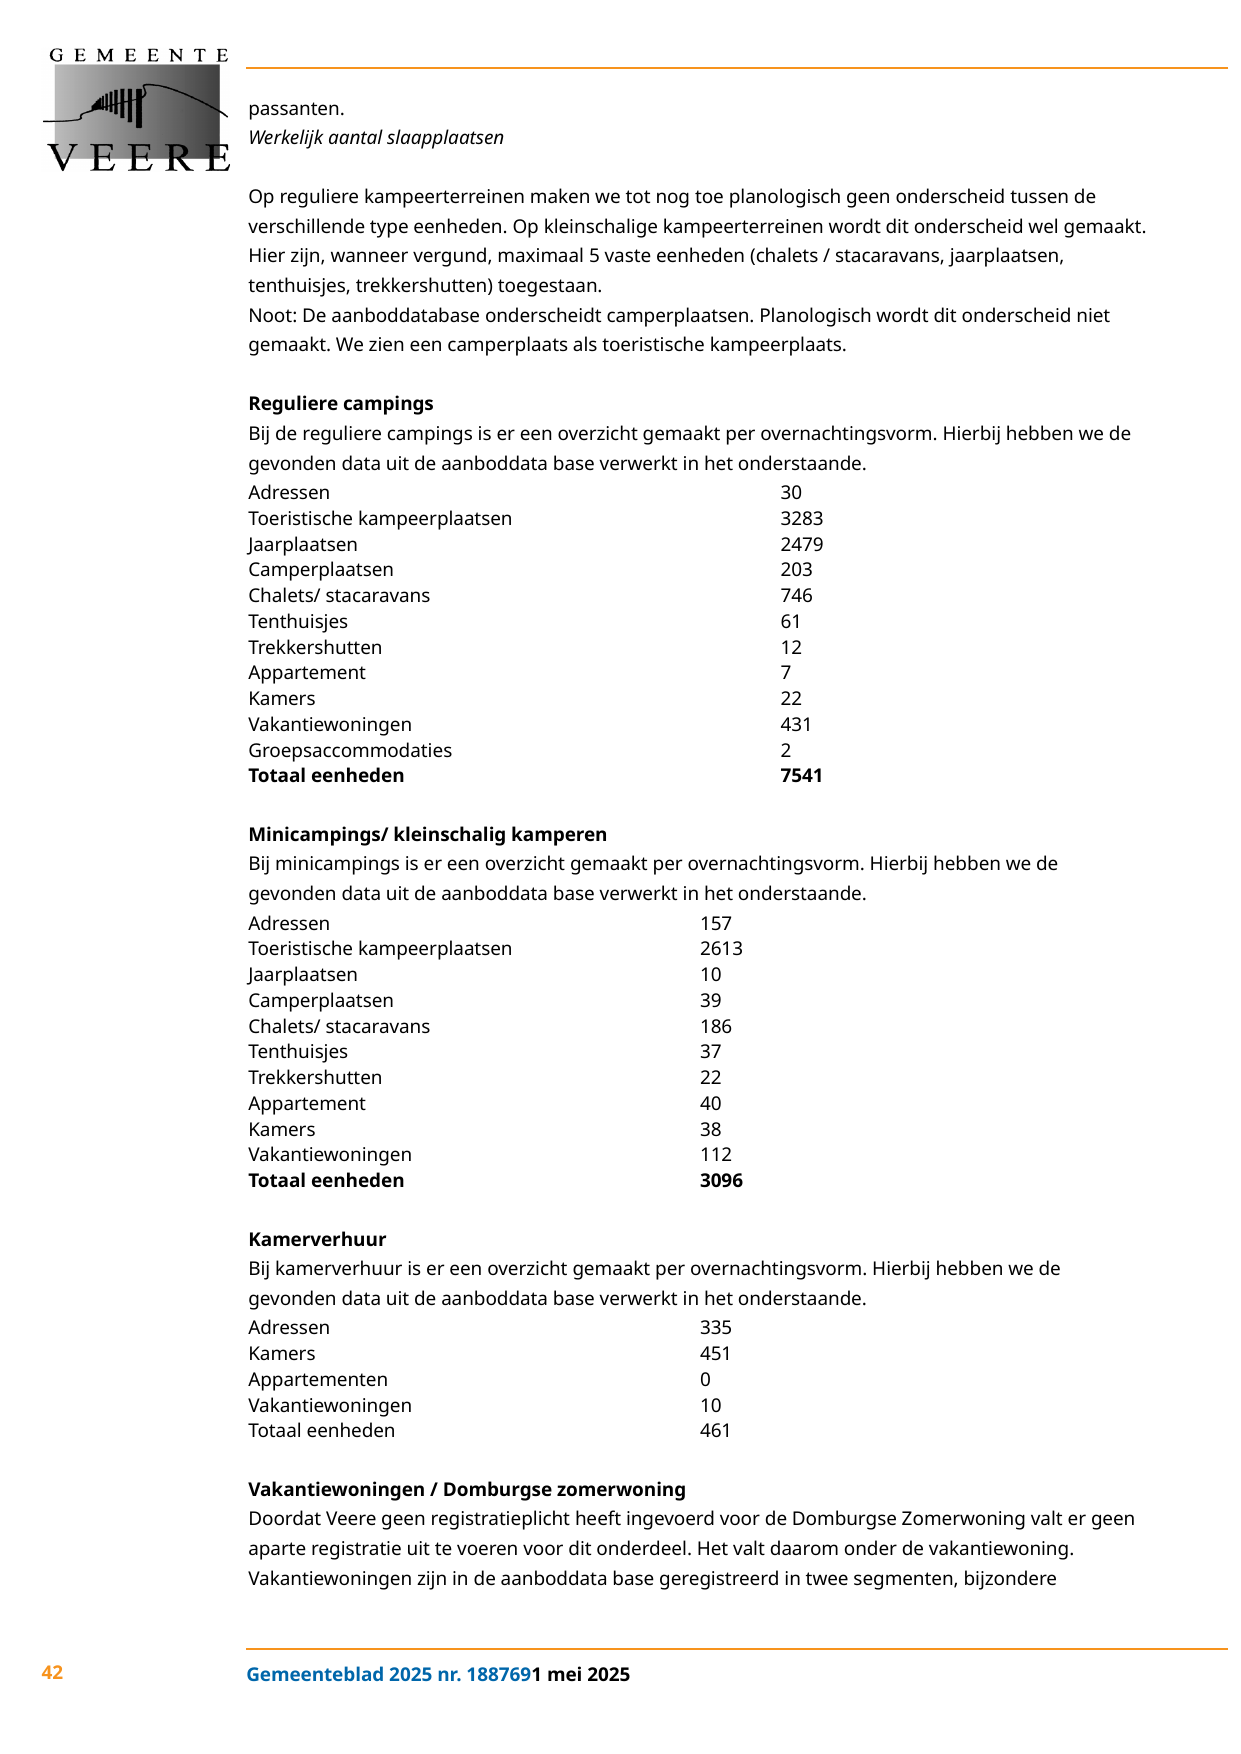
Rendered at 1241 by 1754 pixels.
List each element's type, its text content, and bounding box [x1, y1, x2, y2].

table_header 30 [780, 480, 1152, 505]
table_cell Kamers [248, 685, 780, 711]
picture [41, 47, 231, 172]
table_cell Appartement [248, 660, 780, 685]
table_cell Tenthuisjes [248, 608, 780, 634]
table_cell Camperplaatsen [248, 557, 780, 582]
table_cell Groepsaccommodaties [248, 737, 780, 762]
table_cell 203 [780, 557, 1152, 582]
text passanten. [248, 95, 1152, 121]
table_header Adressen [248, 910, 700, 936]
table_cell 186 [700, 1013, 1152, 1038]
table_cell 22 [700, 1064, 1152, 1090]
table_cell 746 [780, 583, 1152, 608]
table_cell Tenthuisjes [248, 1039, 700, 1064]
table_cell 3283 [780, 505, 1152, 531]
table_cell Kamers [248, 1340, 700, 1366]
text Bij kamerverhuur is er een overzicht gemaakt per overnachtingsvorm. Hierbij hebben we de gevonden data uit de aanboddata base verwerkt in het onderstaande. [248, 1255, 1152, 1311]
text Bij minicampings is er een overzicht gemaakt per overnachtingsvorm. Hierbij hebben we de gevonden data uit de aanboddata base verwerkt in het onderstaande. [248, 851, 1152, 906]
table_cell Jaarplaatsen [248, 531, 780, 557]
table_cell 7 [780, 660, 1152, 685]
table_cell Totaal eenheden [248, 1167, 700, 1193]
table_cell Chalets/ stacaravans [248, 1013, 700, 1038]
table_header Adressen [248, 480, 780, 505]
table_cell 39 [700, 987, 1152, 1013]
table_cell 2479 [780, 531, 1152, 557]
table_cell 22 [780, 685, 1152, 711]
table_cell Kamers [248, 1116, 700, 1141]
table_cell 2 [780, 737, 1152, 762]
text Reguliere campings [248, 391, 1152, 416]
table_cell 0 [700, 1366, 1152, 1392]
table_cell 12 [780, 634, 1152, 659]
text Noot: De aanboddatabase onderscheidt camperplaatsen. Planologisch wordt dit onderscheid niet gemaakt. We zien een camperplaats als toeristische kampeerplaats. [248, 302, 1152, 357]
table_cell Vakantiewoningen [248, 1141, 700, 1167]
table_cell Vakantiewoningen [248, 711, 780, 737]
table_cell Toeristische kampeerplaatsen [248, 936, 700, 961]
table_cell 3096 [700, 1167, 1152, 1193]
table_cell 61 [780, 608, 1152, 634]
table_cell 7541 [780, 763, 1152, 788]
table_cell Vakantiewoningen [248, 1392, 700, 1417]
table_cell Camperplaatsen [248, 987, 700, 1013]
table_cell Jaarplaatsen [248, 961, 700, 987]
table_header Adressen [248, 1315, 700, 1340]
table_cell 10 [700, 1392, 1152, 1417]
table_cell Trekkershutten [248, 1064, 700, 1090]
table_cell 10 [700, 961, 1152, 987]
text Doordat Veere geen registratieplicht heeft ingevoerd voor de Domburgse Zomerwoning valt er geen aparte registratie uit te voeren voor dit onderdeel. Het valt daarom onder de vakantiewoning. [248, 1506, 1152, 1561]
text Vakantiewoningen zijn in de aanboddata base geregistreerd in twee segmenten, bijzondere [248, 1565, 1152, 1591]
table_cell 451 [700, 1340, 1152, 1366]
table_cell 461 [700, 1418, 1152, 1443]
table_cell Totaal eenheden [248, 1418, 700, 1443]
table_cell 40 [700, 1090, 1152, 1116]
table_cell Appartementen [248, 1366, 700, 1392]
table_cell Toeristische kampeerplaatsen [248, 505, 780, 531]
table_cell 37 [700, 1039, 1152, 1064]
table_cell 2613 [700, 936, 1152, 961]
text Minicampings/ kleinschalig kamperen [248, 821, 1152, 847]
table_cell Trekkershutten [248, 634, 780, 659]
table_cell Totaal eenheden [248, 763, 780, 788]
text Vakantiewoningen / Domburgse zomerwoning [248, 1476, 1152, 1502]
table_header 335 [700, 1315, 1152, 1340]
text Werkelijk aantal slaapplaatsen [248, 124, 1152, 150]
table_header 157 [700, 910, 1152, 936]
text Kamerverhuur [248, 1226, 1152, 1251]
table_cell 112 [700, 1141, 1152, 1167]
table_cell 38 [700, 1116, 1152, 1141]
text Op reguliere kampeerterreinen maken we tot nog toe planologisch geen onderscheid tussen de verschillende type eenheden. Op kleinschalige kampeerterreinen wordt dit onderscheid wel gemaakt. Hier zijn, wanneer vergund, maximaal 5 vaste eenheden (chalets / stacaravans, jaarplaatsen, tenthuisjes, trekkershutten) toegestaan. [248, 183, 1152, 298]
table_cell 431 [780, 711, 1152, 737]
text Bij de reguliere campings is er een overzicht gemaakt per overnachtingsvorm. Hierbij hebben we de gevonden data uit de aanboddata base verwerkt in het onderstaande. [248, 420, 1152, 476]
table_cell Appartement [248, 1090, 700, 1116]
table_cell Chalets/ stacaravans [248, 583, 780, 608]
